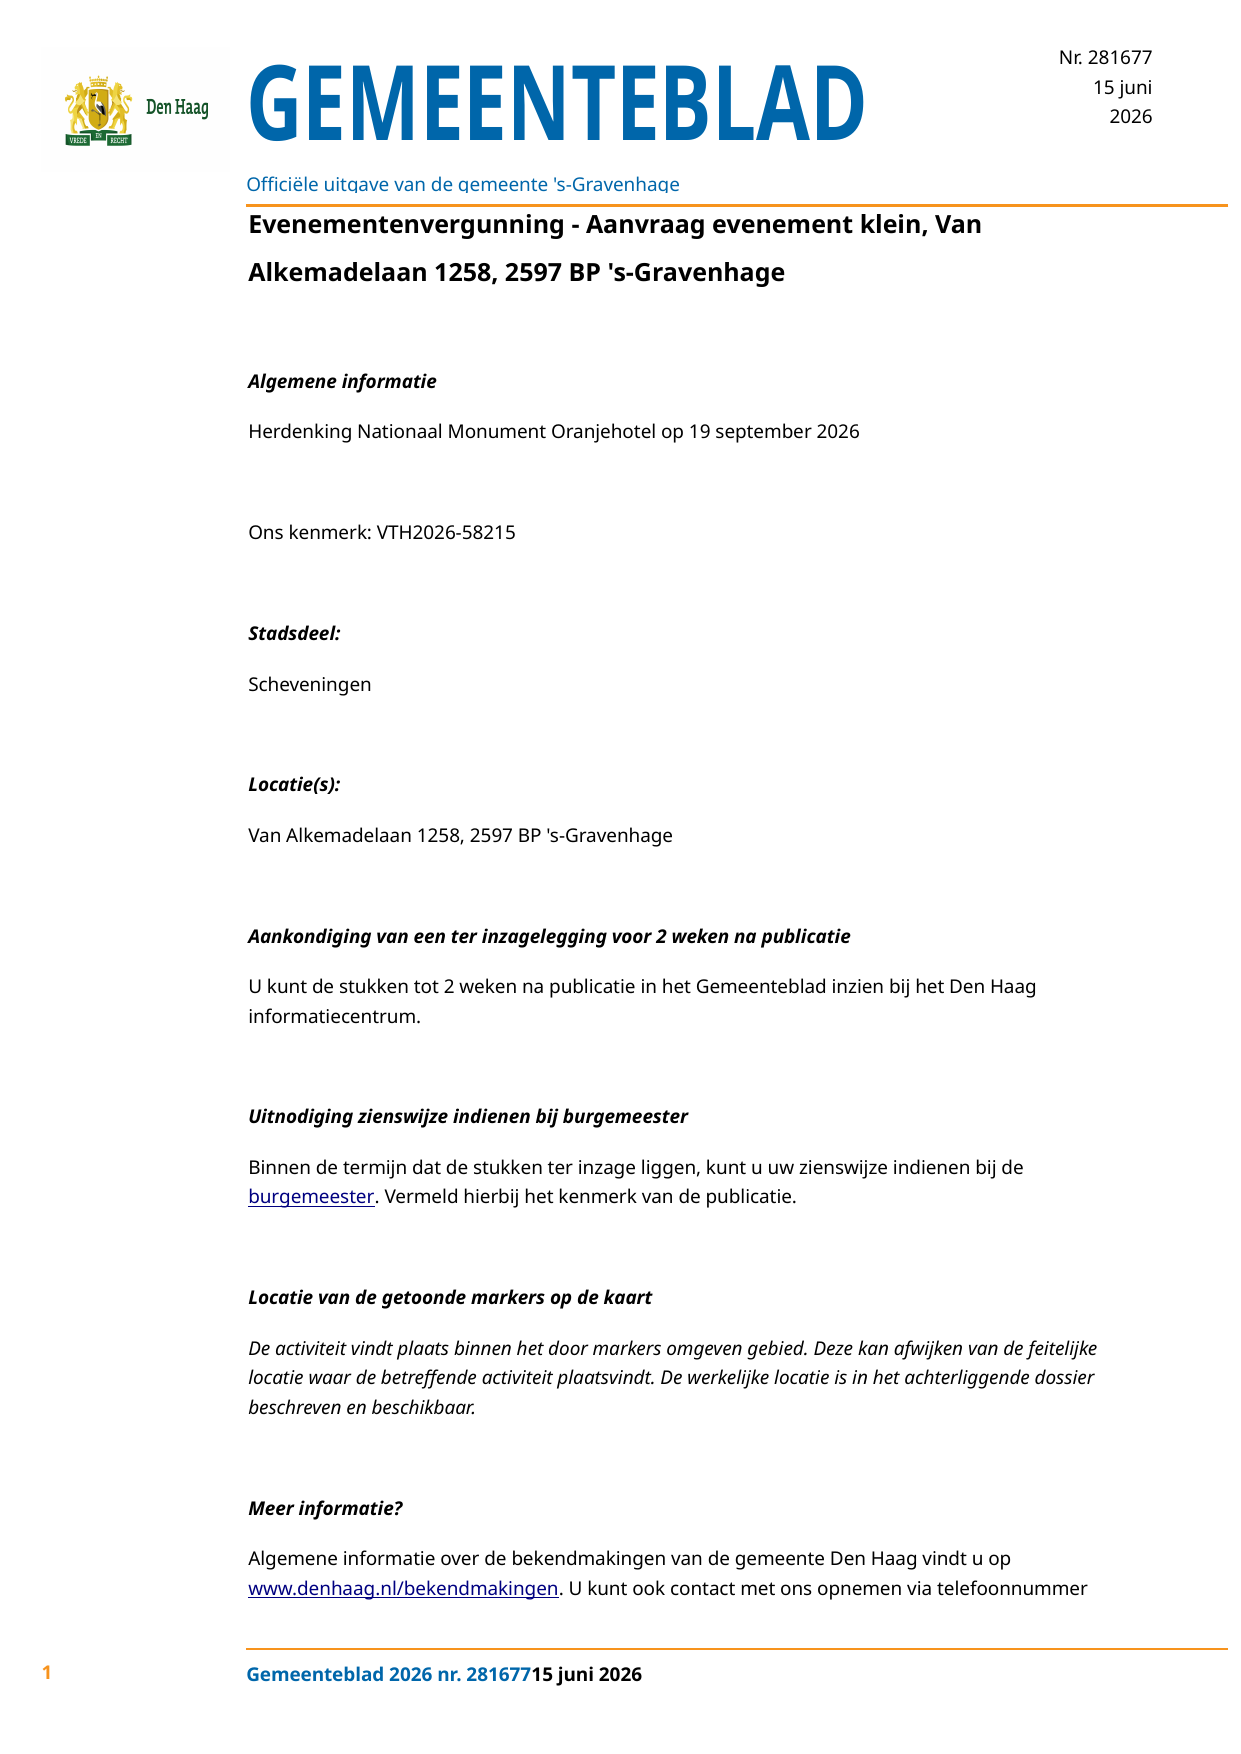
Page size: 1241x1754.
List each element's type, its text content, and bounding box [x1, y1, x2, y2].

text Uitnodiging zienswijze indienen bij burgemeester [248, 1104, 1152, 1129]
text Meer informatie? [248, 1495, 1152, 1521]
text Aankondiging van een ter inzagelegging voor 2 weken na publicatie [248, 923, 1152, 949]
text Scheveningen [248, 671, 1152, 697]
picture [41, 47, 231, 172]
text Algemene informatie over de bekendmakingen van de gemeente Den Haag vindt u op www.denhaag.nl/bekendmakingen. U kunt ook contact met ons opnemen via telefoonnummer [248, 1545, 1152, 1601]
text Van Alkemadelaan 1258, 2597 BP 's-Gravenhage [248, 822, 1152, 848]
text Herdenking Nationaal Monument Oranjehotel op 19 september 2026 [248, 419, 1152, 444]
text Ons kenmerk: VTH2026-58215 [248, 519, 1152, 545]
text Stadsdeel: [248, 620, 1152, 646]
text U kunt de stukken tot 2 weken na publicatie in het Gemeenteblad inzien bij het Den Haag informatiecentrum. [248, 973, 1152, 1029]
text Algemene informatie [248, 368, 1152, 394]
text Binnen de termijn dat de stukken ter inzage liggen, kunt u uw zienswijze indienen bij de burgemeester. Vermeld hierbij het kenmerk van de publicatie. [248, 1154, 1152, 1209]
text Locatie van de getoonde markers op de kaart [248, 1284, 1152, 1310]
text Evenementenvergunning - Aanvraag evenement klein, Van Alkemadelaan 1258, 2597 BP 's-Gravenhage [248, 207, 1152, 288]
text Locatie(s): [248, 772, 1152, 797]
text De activiteit vindt plaats binnen het door markers omgeven gebied. Deze kan afwijken van de feitelijke locatie waar de betreffende activiteit plaatsvindt. De werkelijke locatie is in het achterliggende dossier beschreven en beschikbaar. [248, 1335, 1152, 1420]
